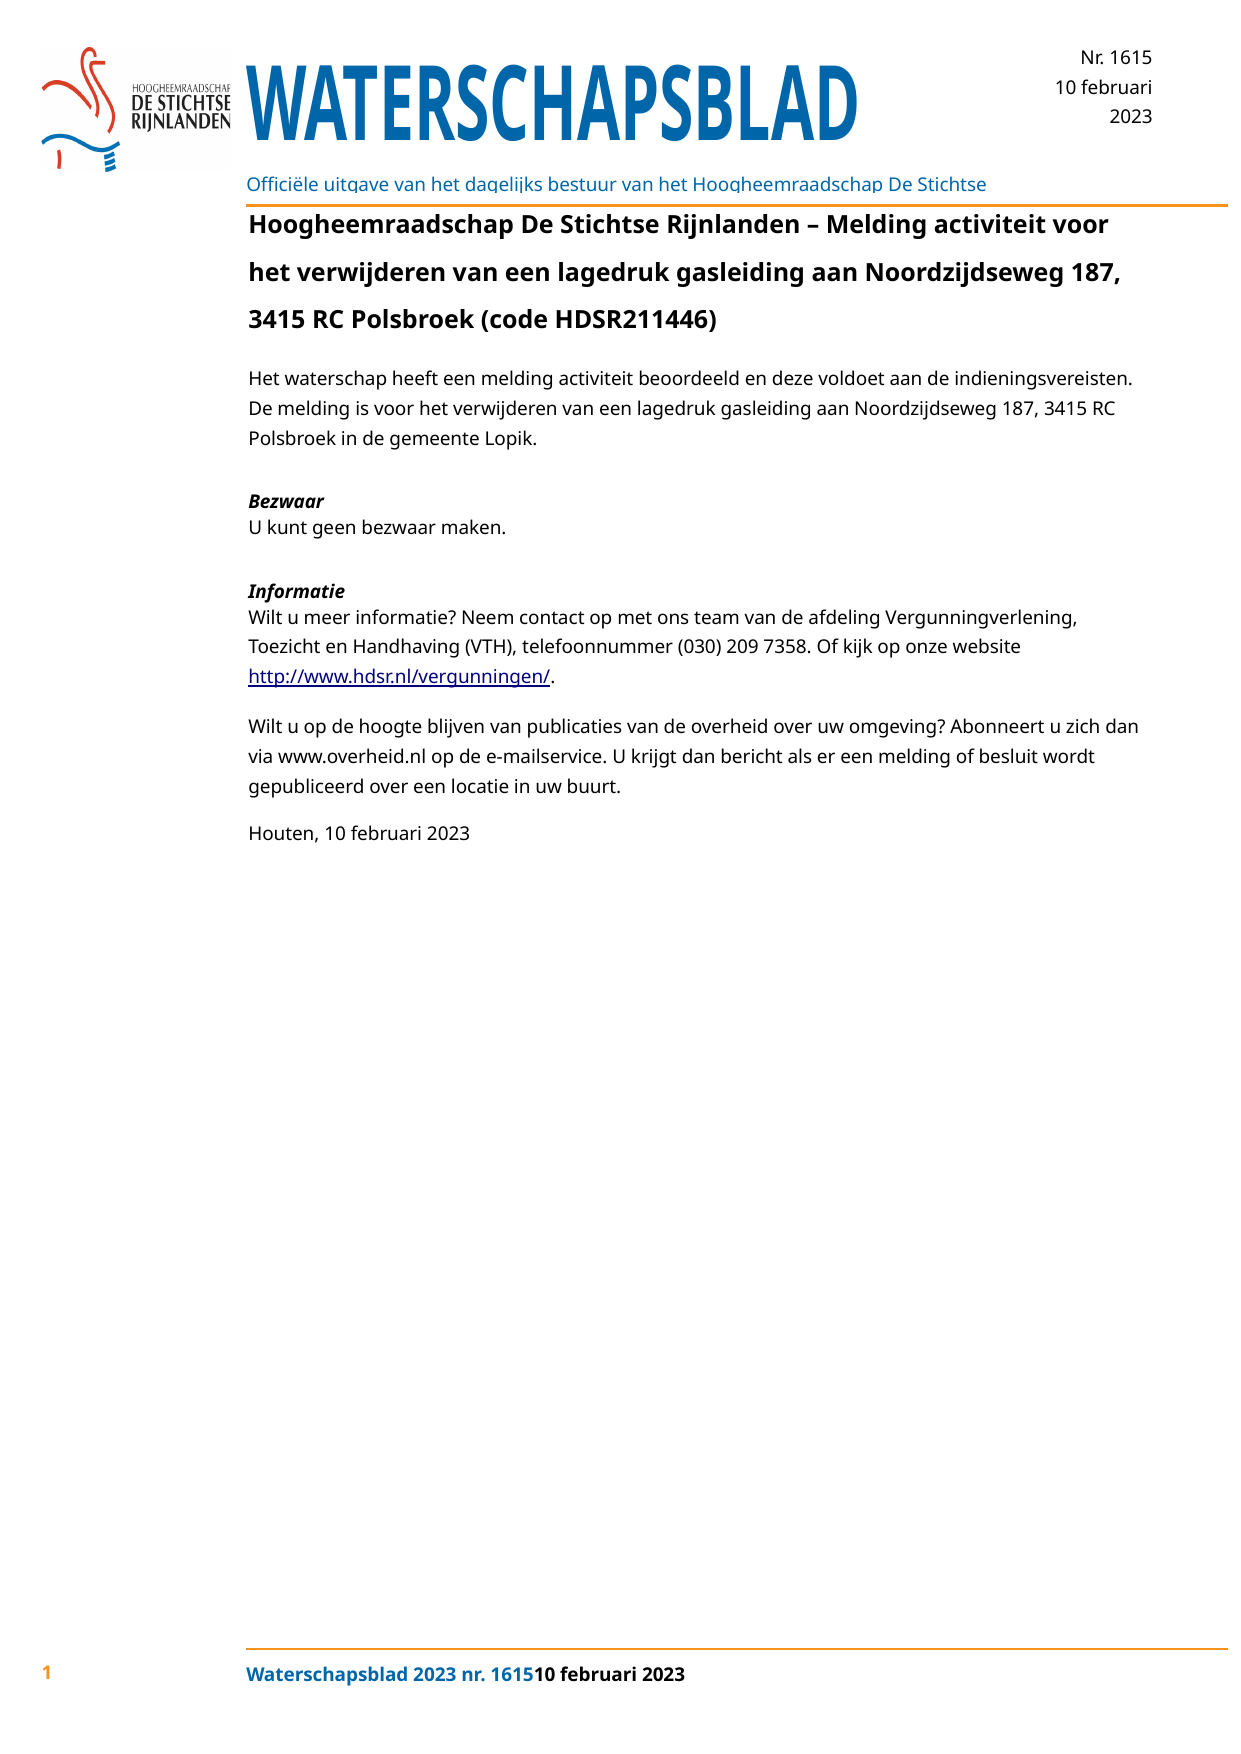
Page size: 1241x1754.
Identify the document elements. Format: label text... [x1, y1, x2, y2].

text Het waterschap heeft een melding activiteit beoordeeld en deze voldoet aan de indieningsvereisten. De melding is voor het verwijderen van een lagedruk gasleiding aan Noordzijdseweg 187, 3415 RC Polsbroek in de gemeente Lopik. [248, 366, 1152, 450]
text Houten, 10 februari 2023 [248, 821, 1152, 846]
text Wilt u op de hoogte blijven van publicaties van de overheid over uw omgeving? Abonneert u zich dan via www.overheid.nl op de e-mailservice. U krijgt dan bericht als er een melding of besluit wordt gepubliceerd over een locatie in uw buurt. [248, 714, 1152, 798]
text U kunt geen bezwaar maken. [248, 514, 1152, 540]
text Hoogheemraadschap De Stichtse Rijnlanden – Melding activiteit voor het verwijderen van een lagedruk gasleiding aan Noordzijdseweg 187, 3415 RC Polsbroek (code HDSR211446) [248, 207, 1152, 336]
text Bezwaar [248, 489, 1152, 514]
text Informatie [248, 578, 1152, 604]
picture [41, 47, 231, 172]
text Wilt u meer informatie? Neem contact op met ons team van de afdeling Vergunningverlening, Toezicht en Handhaving (VTH), telefoonnummer (030) 209 7358. Of kijk op onze website http://www.hdsr.nl/vergunningen/. [248, 604, 1152, 689]
